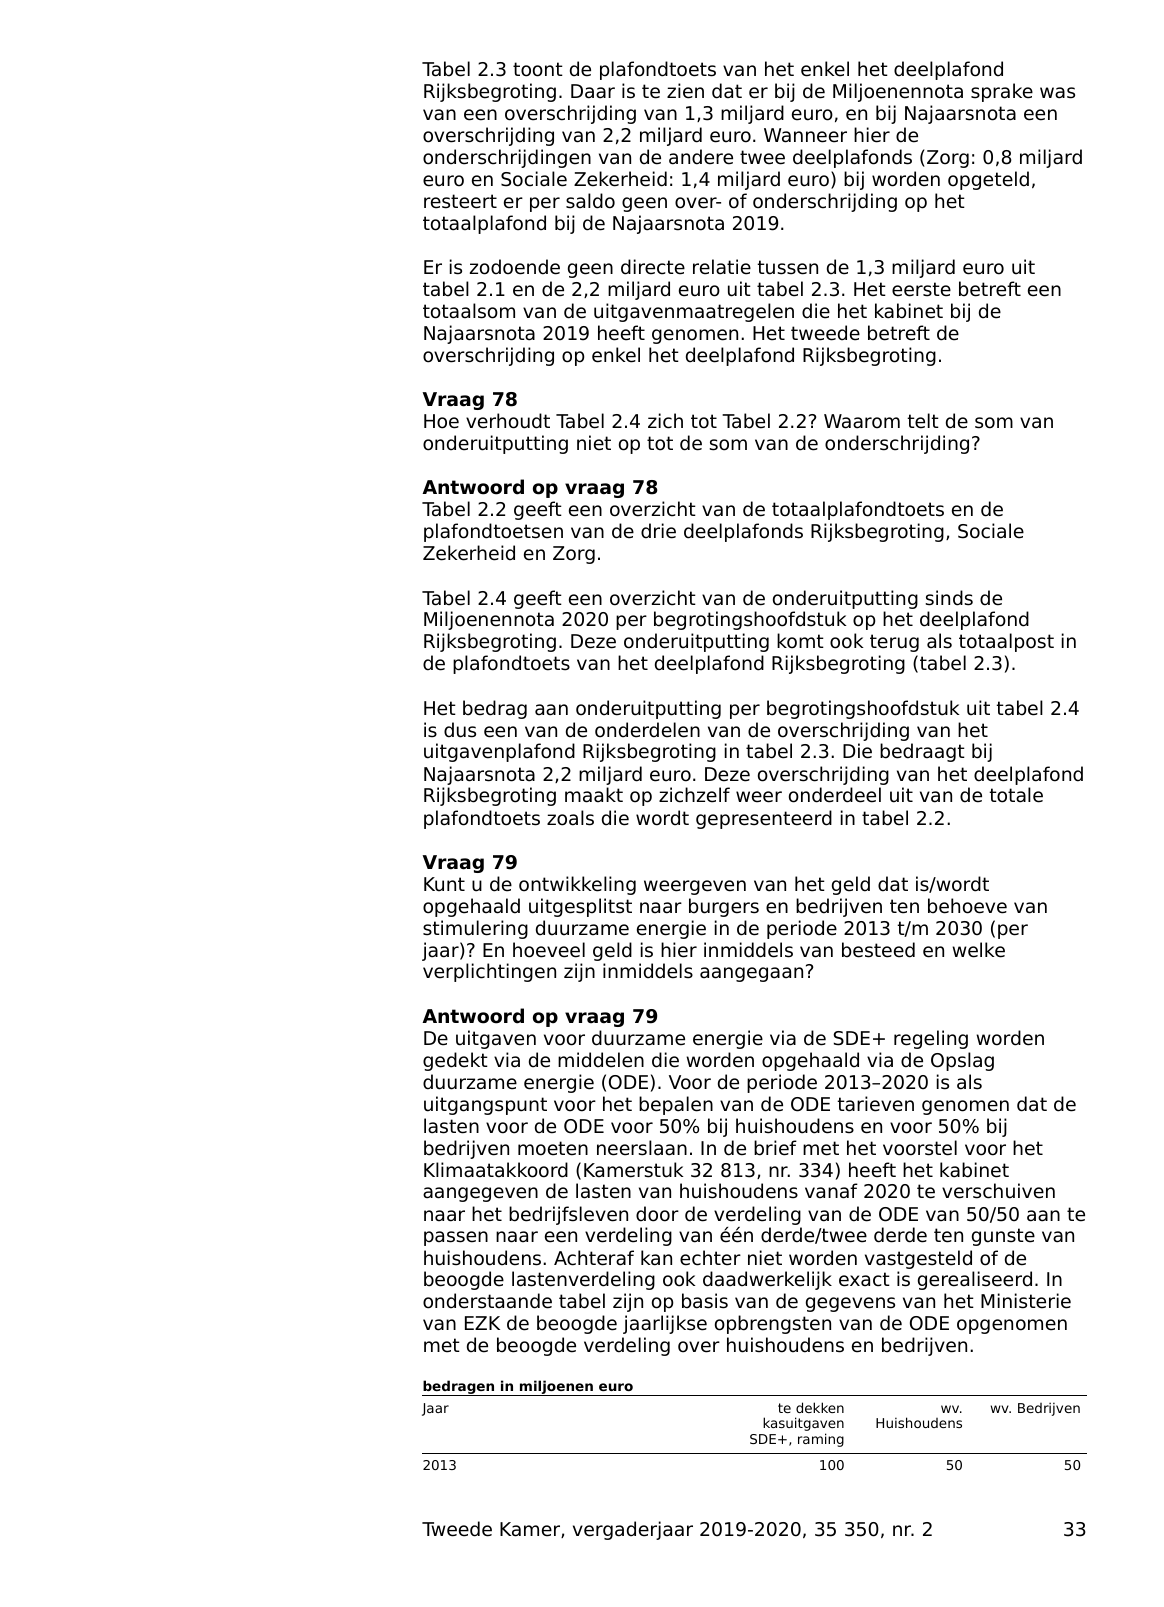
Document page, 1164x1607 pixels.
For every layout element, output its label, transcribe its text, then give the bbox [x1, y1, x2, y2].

text Het bedrag aan onderuitputting per begrotingshoofdstuk uit tabel 2.4 is dus een van de onderdelen van de overschrijding van het uitgavenplafond Rijksbegroting in tabel 2.3. Die bedraagt bij Najaarsnota 2,2 miljard euro. Deze overschrijding van het deelplafond Rijksbegroting maakt op zichzelf weer onderdeel uit van de totale plafondtoets zoals die wordt gepresenteerd in tabel 2.2. [422, 697, 1087, 829]
text Antwoord op vraag 78 [422, 477, 1087, 499]
text Kunt u de ontwikkeling weergeven van het geld dat is/wordt opgehaald uitgesplitst naar burgers en bedrijven ten behoeve van stimulering duurzame energie in de periode 2013 t/m 2030 (per jaar)? En hoeveel geld is hier inmiddels van besteed en welke verplichtingen zijn inmiddels aangegaan? [422, 873, 1087, 983]
table_cell 50 [969, 1454, 1087, 1474]
table_cell Jaar [422, 1396, 732, 1452]
text Er is zodoende geen directe relatie tussen de 1,3 miljard euro uit tabel 2.1 en de 2,2 miljard euro uit tabel 2.3. Het eerste betreft een totaalsom van de uitgavenmaatregelen die het kabinet bij de Najaarsnota 2019 heeft genomen. Het tweede betreft de overschrijding op enkel het deelplafond Rijksbegroting. [422, 257, 1087, 367]
table_cell 50 [850, 1454, 968, 1474]
table_cell wv. Bedrijven [969, 1396, 1087, 1452]
text Tabel 2.2 geeft een overzicht van de totaalplafondtoets en de plafondtoetsen van de drie deelplafonds Rijksbegroting, Sociale Zekerheid en Zorg. [422, 499, 1087, 565]
table_header bedragen in miljoenen euro [422, 1379, 1087, 1395]
table_cell 2013 [422, 1454, 732, 1474]
text Hoe verhoudt Tabel 2.4 zich tot Tabel 2.2? Waarom telt de som van onderuitputting niet op tot de som van de onderschrijding? [422, 411, 1087, 455]
table_cell 100 [732, 1454, 850, 1474]
text Tabel 2.4 geeft een overzicht van de onderuitputting sinds de Miljoenennota 2020 per begrotingshoofdstuk op het deelplafond Rijksbegroting. Deze onderuitputting komt ook terug als totaalpost in de plafondtoets van het deelplafond Rijksbegroting (tabel 2.3). [422, 587, 1087, 675]
table_cell te dekken kasuitgaven SDE+, raming [732, 1396, 850, 1452]
text Antwoord op vraag 79 [422, 1006, 1087, 1028]
text De uitgaven voor duurzame energie via de SDE+ regeling worden gedekt via de middelen die worden opgehaald via de Opslag duurzame energie (ODE). Voor de periode 2013–2020 is als uitgangspunt voor het bepalen van de ODE tarieven genomen dat de lasten voor de ODE voor 50% bij huishoudens en voor 50% bij bedrijven moeten neerslaan. In de brief met het voorstel voor het Klimaatakkoord (Kamerstuk 32 813, nr. 334) heeft het kabinet aangegeven de lasten van huishoudens vanaf 2020 te verschuiven naar het bedrijfsleven door de verdeling van de ODE van 50/50 aan te passen naar een verdeling van één derde/twee derde ten gunste van huishoudens. Achteraf kan echter niet worden vastgesteld of de beoogde lastenverdeling ook daadwerkelijk exact is gerealiseerd. In onderstaande tabel zijn op basis van de gegevens van het Ministerie van EZK de beoogde jaarlijkse opbrengsten van de ODE opgenomen met de beoogde verdeling over huishoudens en bedrijven. [422, 1028, 1087, 1357]
text Tabel 2.3 toont de plafondtoets van het enkel het deelplafond Rijksbegroting. Daar is te zien dat er bij de Miljoenennota sprake was van een overschrijding van 1,3 miljard euro, en bij Najaarsnota een overschrijding van 2,2 miljard euro. Wanneer hier de onderschrijdingen van de andere twee deelplafonds (Zorg: 0,8 miljard euro en Sociale Zekerheid: 1,4 miljard euro) bij worden opgeteld, resteert er per saldo geen over- of onderschrijding op het totaalplafond bij de Najaarsnota 2019. [422, 59, 1087, 235]
table_cell wv. Huishoudens [850, 1396, 968, 1452]
text Vraag 78 [422, 389, 1087, 411]
text Vraag 79 [422, 852, 1087, 873]
